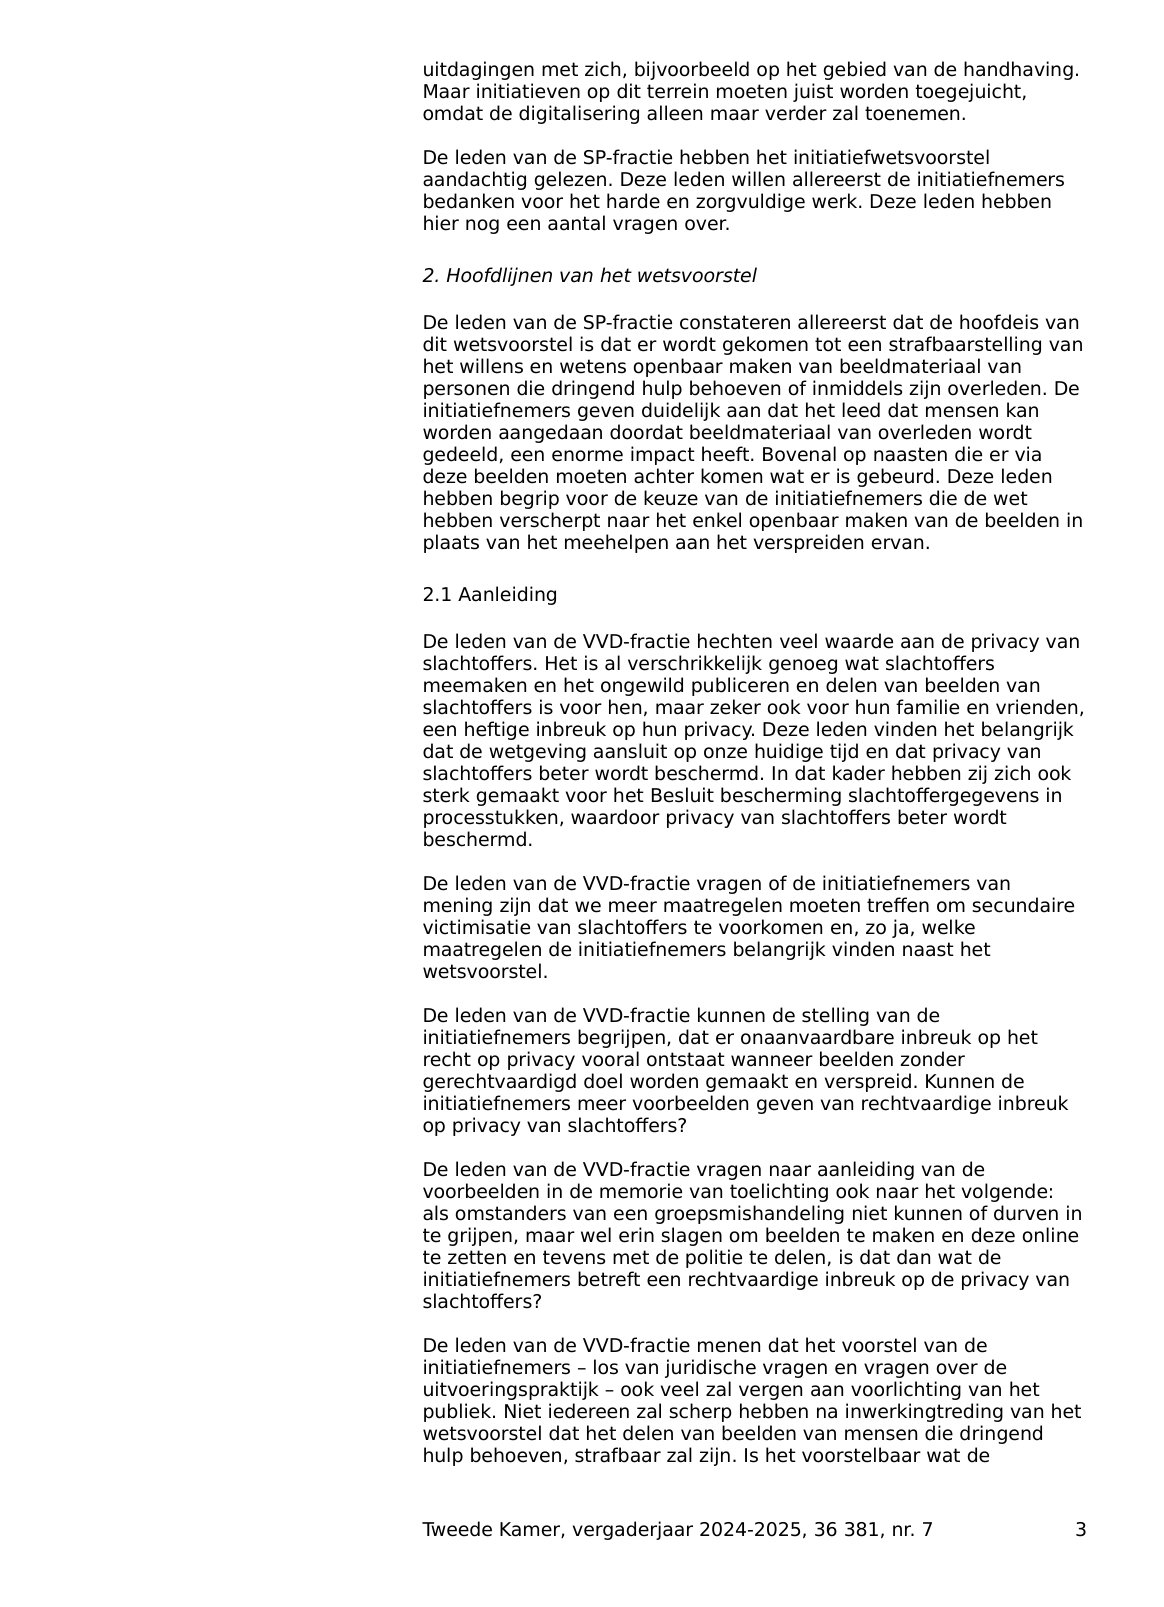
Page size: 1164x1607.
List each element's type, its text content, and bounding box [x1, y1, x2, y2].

text uitdagingen met zich, bijvoorbeeld op het gebied van de handhaving. Maar initiatieven op dit terrein moeten juist worden toegejuicht, omdat de digitalisering alleen maar verder zal toenemen. [422, 59, 1087, 125]
text De leden van de SP-fractie hebben het initiatiefwetsvoorstel aandachtig gelezen. Deze leden willen allereerst de initiatiefnemers bedanken voor het harde en zorgvuldige werk. Deze leden hebben hier nog een aantal vragen over. [422, 147, 1087, 235]
subtitle 2.1 Aanleiding [422, 584, 1087, 606]
text De leden van de SP-fractie constateren allereerst dat de hoofdeis van dit wetsvoorstel is dat er wordt gekomen tot een strafbaarstelling van het willens en wetens openbaar maken van beeldmateriaal van personen die dringend hulp behoeven of inmiddels zijn overleden. De initiatiefnemers geven duidelijk aan dat het leed dat mensen kan worden aangedaan doordat beeldmateriaal van overleden wordt gedeeld, een enorme impact heeft. Bovenal op naasten die er via deze beelden moeten achter komen wat er is gebeurd. Deze leden hebben begrip voor de keuze van de initiatiefnemers die de wet hebben verscherpt naar het enkel openbaar maken van de beelden in plaats van het meehelpen aan het verspreiden ervan. [422, 312, 1087, 554]
text De leden van de VVD-fractie menen dat het voorstel van de initiatiefnemers – los van juridische vragen en vragen over de uitvoeringspraktijk – ook veel zal vergen aan voorlichting van het publiek. Niet iedereen zal scherp hebben na inwerkingtreding van het wetsvoorstel dat het delen van beelden van mensen die dringend hulp behoeven, strafbaar zal zijn. Is het voorstelbaar wat de [422, 1335, 1087, 1467]
text De leden van de VVD-fractie vragen naar aanleiding van de voorbeelden in de memorie van toelichting ook naar het volgende: als omstanders van een groepsmishandeling niet kunnen of durven in te grijpen, maar wel erin slagen om beelden te maken en deze online te zetten en tevens met de politie te delen, is dat dan wat de initiatiefnemers betreft een rechtvaardige inbreuk op de privacy van slachtoffers? [422, 1159, 1087, 1313]
text De leden van de VVD-fractie kunnen de stelling van de initiatiefnemers begrijpen, dat er onaanvaardbare inbreuk op het recht op privacy vooral ontstaat wanneer beelden zonder gerechtvaardigd doel worden gemaakt en verspreid. Kunnen de initiatiefnemers meer voorbeelden geven van rechtvaardige inbreuk op privacy van slachtoffers? [422, 1005, 1087, 1137]
text De leden van de VVD-fractie hechten veel waarde aan de privacy van slachtoffers. Het is al verschrikkelijk genoeg wat slachtoffers meemaken en het ongewild publiceren en delen van beelden van slachtoffers is voor hen, maar zeker ook voor hun familie en vrienden, een heftige inbreuk op hun privacy. Deze leden vinden het belangrijk dat de wetgeving aansluit op onze huidige tijd en dat privacy van slachtoffers beter wordt beschermd. In dat kader hebben zij zich ook sterk gemaakt voor het Besluit bescherming slachtoffergegevens in processtukken, waardoor privacy van slachtoffers beter wordt beschermd. [422, 631, 1087, 851]
subtitle 2. Hoofdlijnen van het wetsvoorstel [422, 265, 1087, 287]
text De leden van de VVD-fractie vragen of de initiatiefnemers van mening zijn dat we meer maatregelen moeten treffen om secundaire victimisatie van slachtoffers te voorkomen en, zo ja, welke maatregelen de initiatiefnemers belangrijk vinden naast het wetsvoorstel. [422, 873, 1087, 983]
